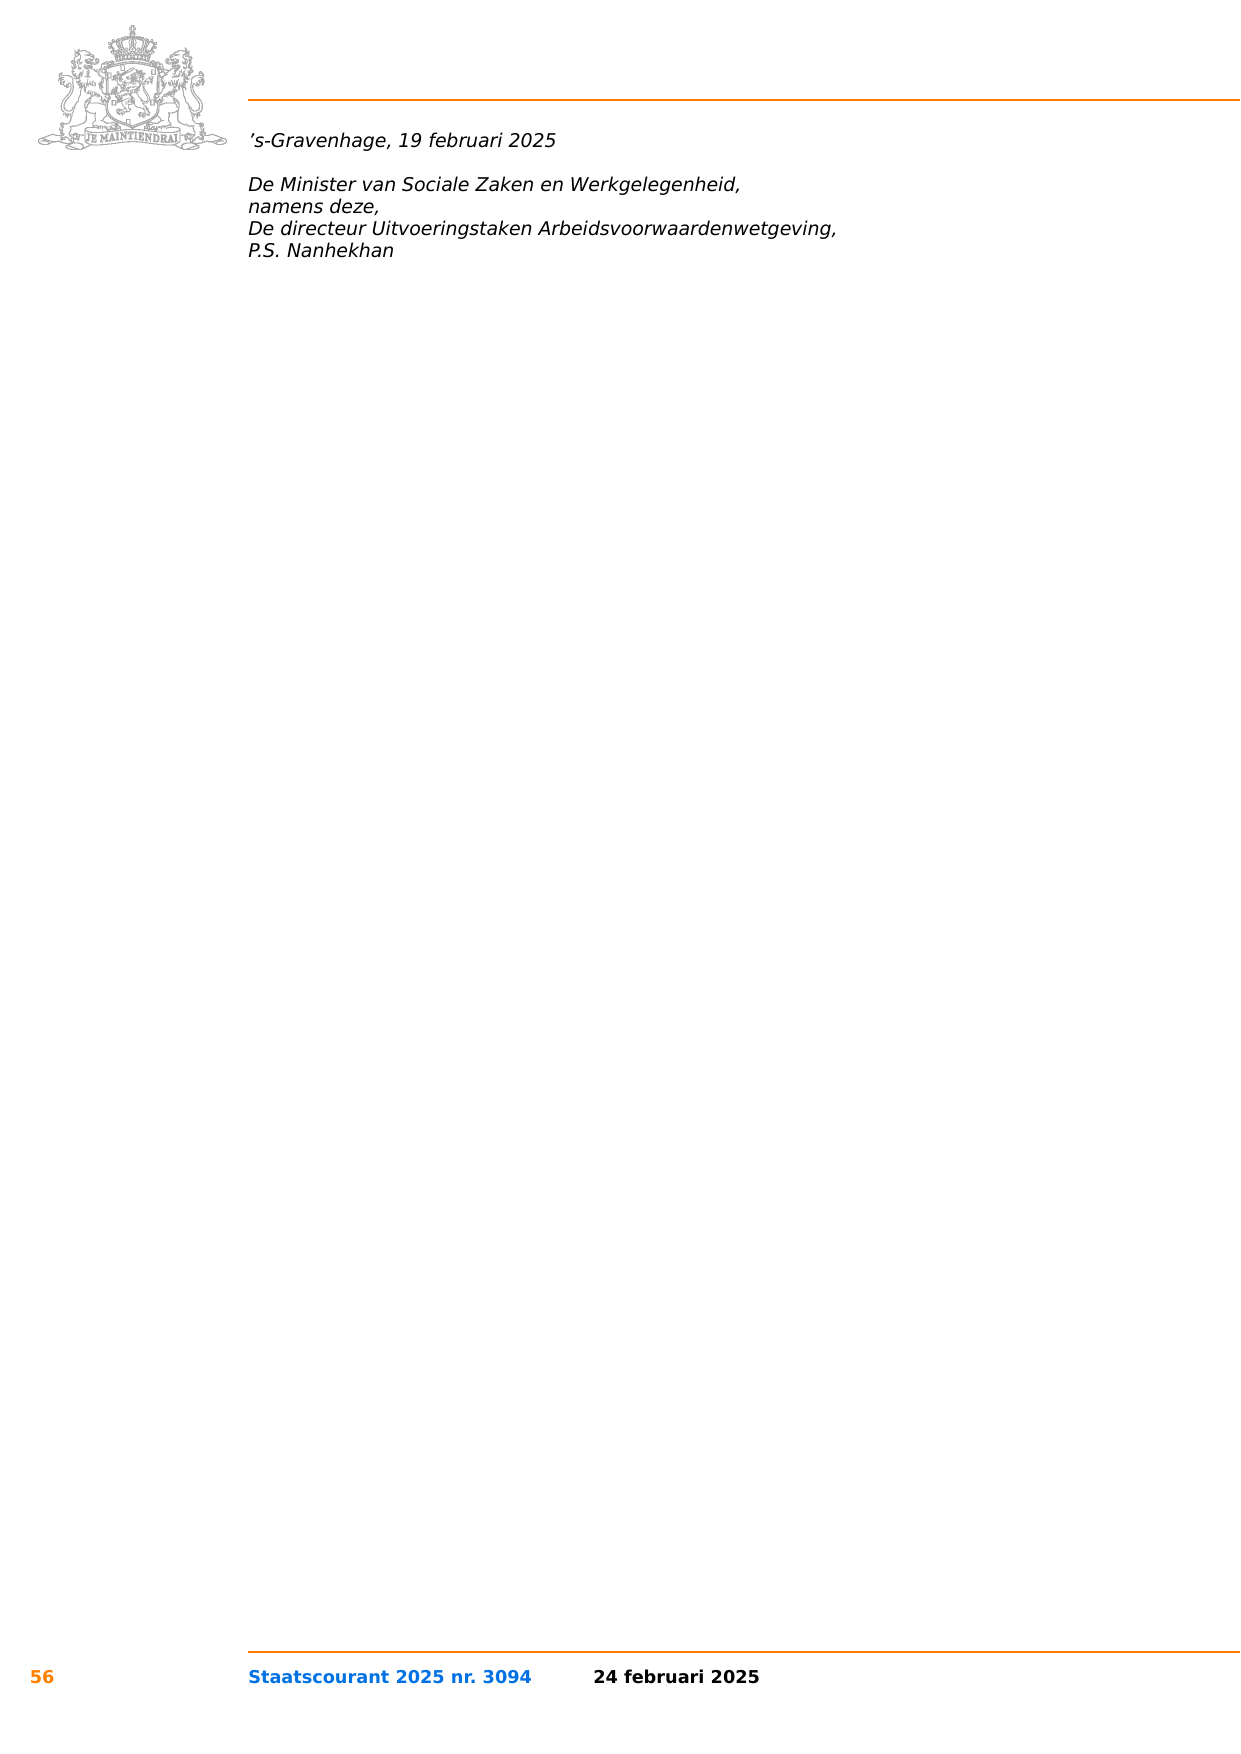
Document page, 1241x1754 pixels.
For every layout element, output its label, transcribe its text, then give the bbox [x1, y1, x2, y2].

picture [38, 25, 227, 150]
text De Minister van Sociale Zaken en Werkgelegenheid, namens deze, De directeur Uitvoeringstaken Arbeidsvoorwaardenwetgeving, P.S. Nanhekhan [248, 174, 1163, 262]
text ’s-Gravenhage, 19 februari 2025 [248, 130, 1163, 152]
